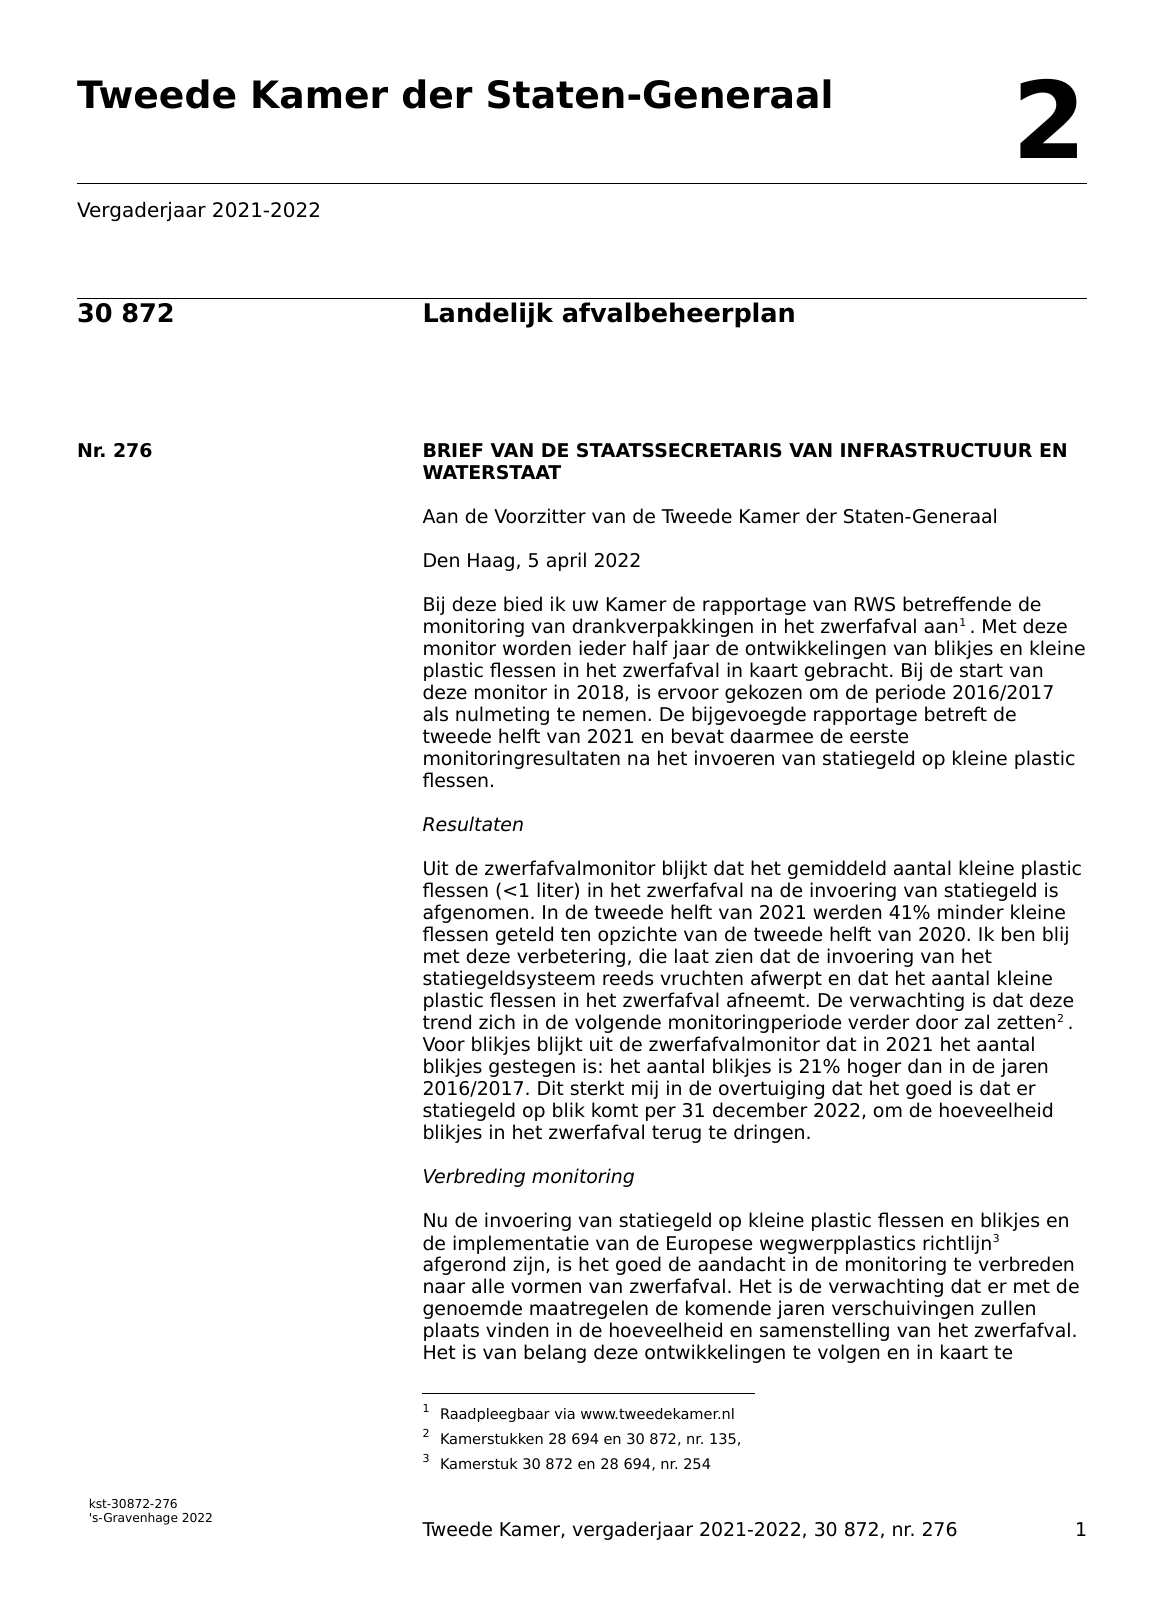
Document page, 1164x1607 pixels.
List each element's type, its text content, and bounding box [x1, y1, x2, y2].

text Raadpleegbaar via www.tweedekamer.nl [422, 1402, 1087, 1424]
table_header 2 [886, 59, 1087, 183]
subtitle Verbreding monitoring [422, 1166, 1087, 1188]
table_cell Vergaderjaar 2021-2022 [77, 184, 1087, 298]
subtitle 30 872 Landelijk afvalbeheerplan [77, 299, 1087, 329]
text Bij deze bied ik uw Kamer de rapportage van RWS betreffende de monitoring van drankverpakkingen in het zwerfafval aan. Met deze monitor worden ieder half jaar de ontwikkelingen van blikjes en kleine plastic flessen in het zwerfafval in kaart gebracht. Bij de start van deze monitor in 2018, is ervoor gekozen om de periode 2016/2017 als nulmeting te nemen. De bijgevoegde rapportage betreft de tweede helft van 2021 en bevat daarmee de eerste monitoringresultaten na het invoeren van statiegeld op kleine plastic flessen. [422, 594, 1087, 792]
text Aan de Voorzitter van de Tweede Kamer der Staten-Generaal [422, 506, 1087, 528]
text Nu de invoering van statiegeld op kleine plastic flessen en blikjes en de implementatie van de Europese wegwerpplastics richtlijn afgerond zijn, is het goed de aandacht in de monitoring te verbreden naar alle vormen van zwerfafval. Het is de verwachting dat er met de genoemde maatregelen de komende jaren verschuivingen zullen plaats vinden in de hoeveelheid en samenstelling van het zwerfafval. Het is van belang deze ontwikkelingen te volgen en in kaart te [422, 1210, 1087, 1364]
subtitle Resultaten [422, 814, 1087, 836]
text kst-30872-276 [88, 1497, 323, 1511]
text Den Haag, 5 april 2022 [422, 550, 1087, 572]
text 's-Gravenhage 2022 [88, 1511, 323, 1525]
subtitle Nr. 276 BRIEF VAN DE STAATSSECRETARIS VAN INFRASTRUCTUUR EN WATERSTAAT [77, 440, 1087, 484]
text Voor blikjes blijkt uit de zwerfafvalmonitor dat in 2021 het aantal blikjes gestegen is: het aantal blikjes is 21% hoger dan in de jaren 2016/2017. Dit sterkt mij in de overtuiging dat het goed is dat er statiegeld op blik komt per 31 december 2022, om de hoeveelheid blikjes in het zwerfafval terug te dringen. [422, 1034, 1087, 1144]
text Kamerstuk 30 872 en 28 694, nr. 254 [422, 1452, 1087, 1474]
text Uit de zwerfafvalmonitor blijkt dat het gemiddeld aantal kleine plastic flessen (<1 liter) in het zwerfafval na de invoering van statiegeld is afgenomen. In de tweede helft van 2021 werden 41% minder kleine flessen geteld ten opzichte van de tweede helft van 2020. Ik ben blij met deze verbetering, die laat zien dat de invoering van het statiegeldsysteem reeds vruchten afwerpt en dat het aantal kleine plastic flessen in het zwerfafval afneemt. De verwachting is dat deze trend zich in de volgende monitoringperiode verder door zal zetten. [422, 858, 1087, 1034]
table_header Tweede Kamer der Staten-Generaal [77, 59, 886, 183]
text Kamerstukken 28 694 en 30 872, nr. 135, [422, 1427, 1087, 1449]
